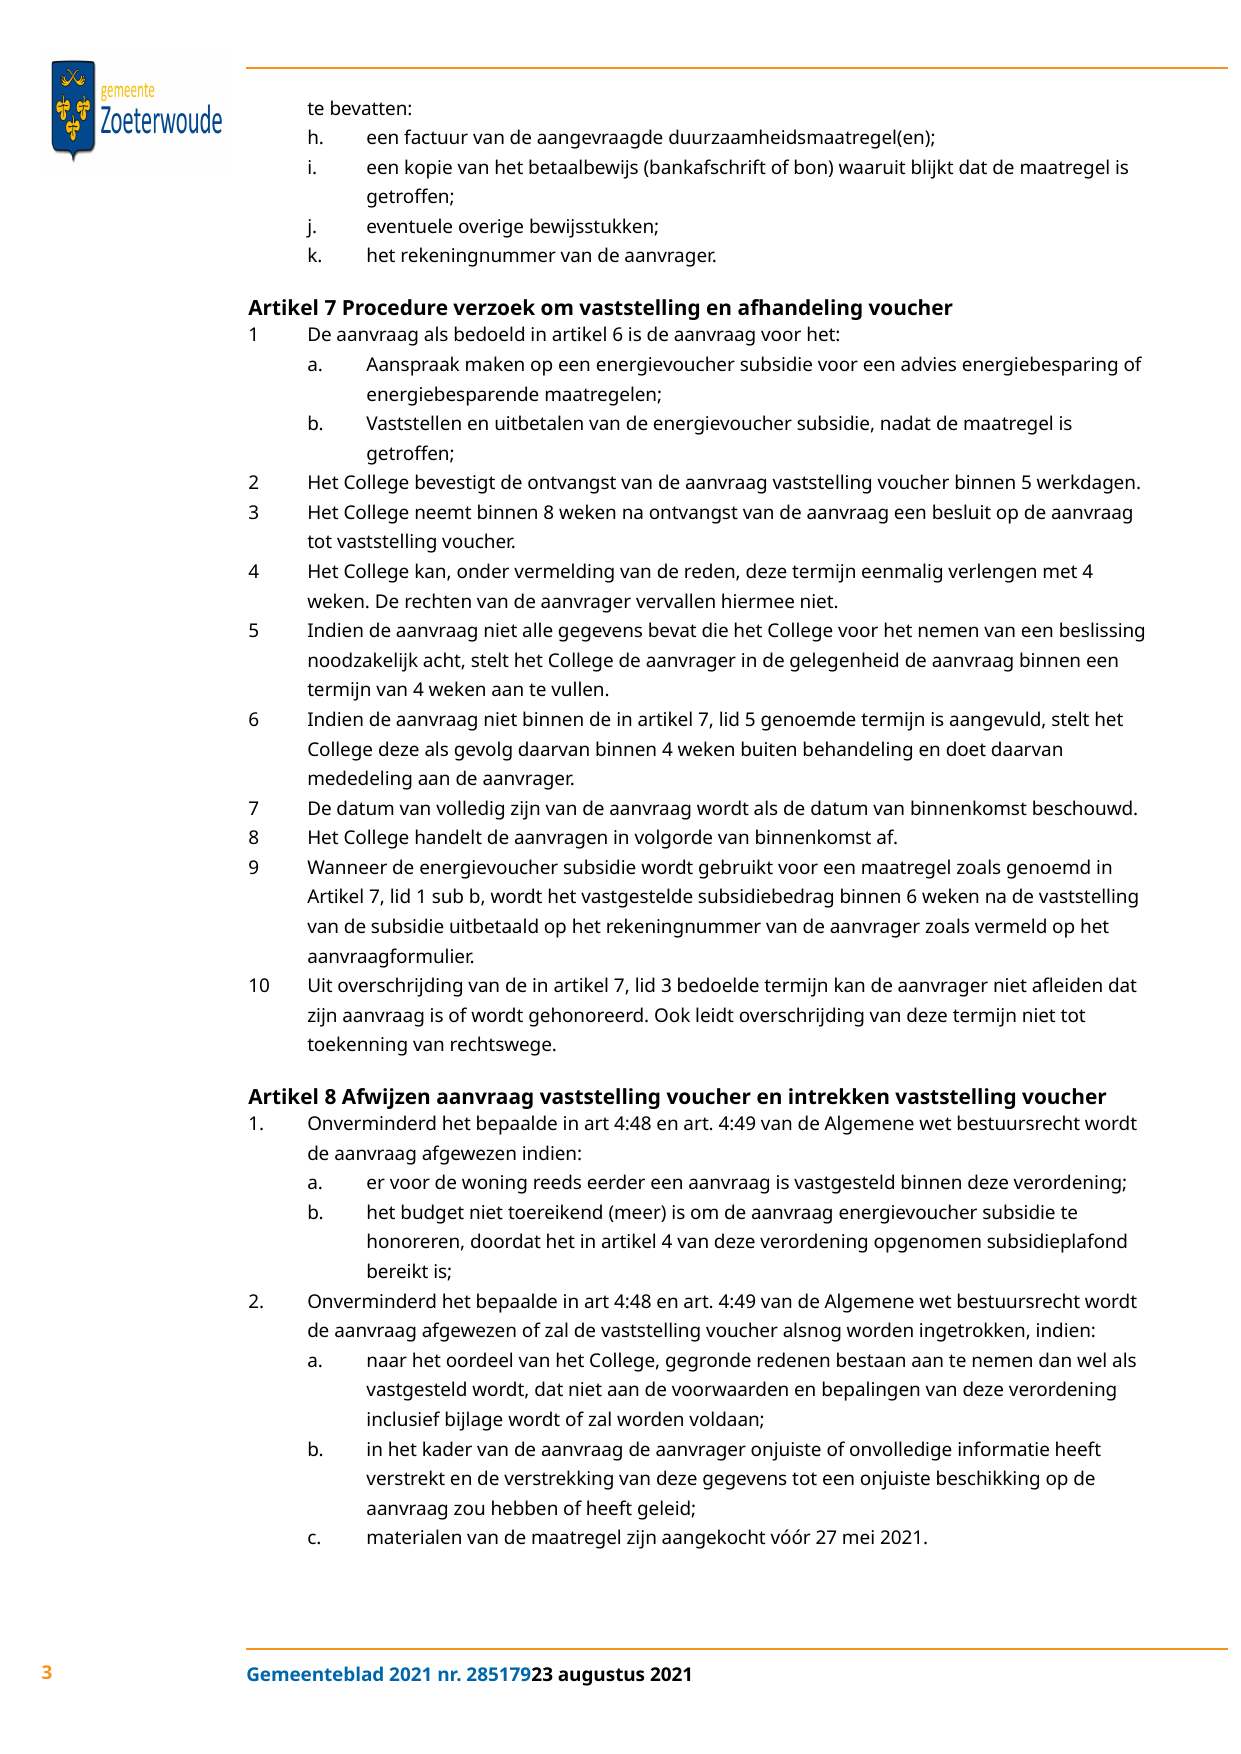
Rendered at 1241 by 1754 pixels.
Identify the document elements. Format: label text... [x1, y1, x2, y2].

list Het College kan, onder vermelding van de reden, deze termijn eenmalig verlengen met 4 weken. De rechten van de aanvrager vervallen hiermee niet. [248, 558, 1152, 613]
list Het College neemt binnen 8 weken na ontvangst van de aanvraag een besluit op de aanvraag tot vaststelling voucher. [248, 499, 1152, 554]
list in het kader van de aanvraag de aanvrager onjuiste of onvolledige informatie heeft verstrekt en de verstrekking van deze gegevens tot een onjuiste beschikking op de aanvraag zou hebben of heeft geleid; [307, 1436, 1152, 1521]
list te bevatten: [248, 95, 1152, 121]
text Artikel 8 Afwijzen aanvraag vaststelling voucher en intrekken vaststelling voucher [248, 1082, 1152, 1110]
list naar het oordeel van het College, gegronde redenen bestaan aan te nemen dan wel als vastgesteld wordt, dat niet aan de voorwaarden en bepalingen van deze verordening inclusief bijlage wordt of zal worden voldaan; [307, 1347, 1152, 1432]
list een kopie van het betaalbewijs (bankafschrift of bon) waaruit blijkt dat de maatregel is getroffen; [307, 154, 1152, 209]
list De datum van volledig zijn van de aanvraag wordt als de datum van binnenkomst beschouwd. [248, 795, 1152, 821]
list er voor de woning reeds eerder een aanvraag is vastgesteld binnen deze verordening; [307, 1169, 1152, 1195]
list het budget niet toereikend (meer) is om de aanvraag energievoucher subsidie te honoreren, doordat het in artikel 4 van deze verordening opgenomen subsidieplafond bereikt is; [307, 1199, 1152, 1284]
list eventuele overige bewijsstukken; [307, 213, 1152, 239]
list Vaststellen en uitbetalen van de energievoucher subsidie, nadat de maatregel is getroffen; [307, 410, 1152, 466]
list Het College bevestigt de ontvangst van de aanvraag vaststelling voucher binnen 5 werkdagen. [248, 469, 1152, 495]
list het rekeningnummer van de aanvrager. [307, 243, 1152, 268]
list De aanvraag als bedoeld in artikel 6 is de aanvraag voor het: [248, 322, 1152, 347]
list Onverminderd het bepaalde in art 4:48 en art. 4:49 van de Algemene wet bestuursrecht wordt de aanvraag afgewezen indien: [248, 1110, 1152, 1166]
list een factuur van de aangevraagde duurzaamheidsmaatregel(en); [307, 124, 1152, 150]
list materialen van de maatregel zijn aangekocht vóór 27 mei 2021. [307, 1524, 1152, 1550]
list Uit overschrijding van de in artikel 7, lid 3 bedoelde termijn kan de aanvrager niet afleiden dat zijn aanvraag is of wordt gehonoreerd. Ook leidt overschrijding van deze termijn niet tot toekenning van rechtswege. [248, 972, 1152, 1057]
list Indien de aanvraag niet binnen de in artikel 7, lid 5 genoemde termijn is aangevuld, stelt het College deze als gevolg daarvan binnen 4 weken buiten behandeling en doet daarvan mededeling aan de aanvrager. [248, 706, 1152, 791]
picture [41, 47, 231, 172]
list Onverminderd het bepaalde in art 4:48 en art. 4:49 van de Algemene wet bestuursrecht wordt de aanvraag afgewezen of zal de vaststelling voucher alsnog worden ingetrokken, indien: [248, 1288, 1152, 1343]
list Het College handelt de aanvragen in volgorde van binnenkomst af. [248, 824, 1152, 850]
list Wanneer de energievoucher subsidie wordt gebruikt voor een maatregel zoals genoemd in Artikel 7, lid 1 sub b, wordt het vastgestelde subsidiebedrag binnen 6 weken na de vaststelling van de subsidie uitbetaald op het rekeningnummer van de aanvrager zoals vermeld op het aanvraagformulier. [248, 854, 1152, 968]
list Aanspraak maken op een energievoucher subsidie voor een advies energiebesparing of energiebesparende maatregelen; [307, 351, 1152, 406]
list Indien de aanvraag niet alle gegevens bevat die het College voor het nemen van een beslissing noodzakelijk acht, stelt het College de aanvrager in de gelegenheid de aanvraag binnen een termijn van 4 weken aan te vullen. [248, 617, 1152, 702]
text Artikel 7 Procedure verzoek om vaststelling en afhandeling voucher [248, 293, 1152, 322]
